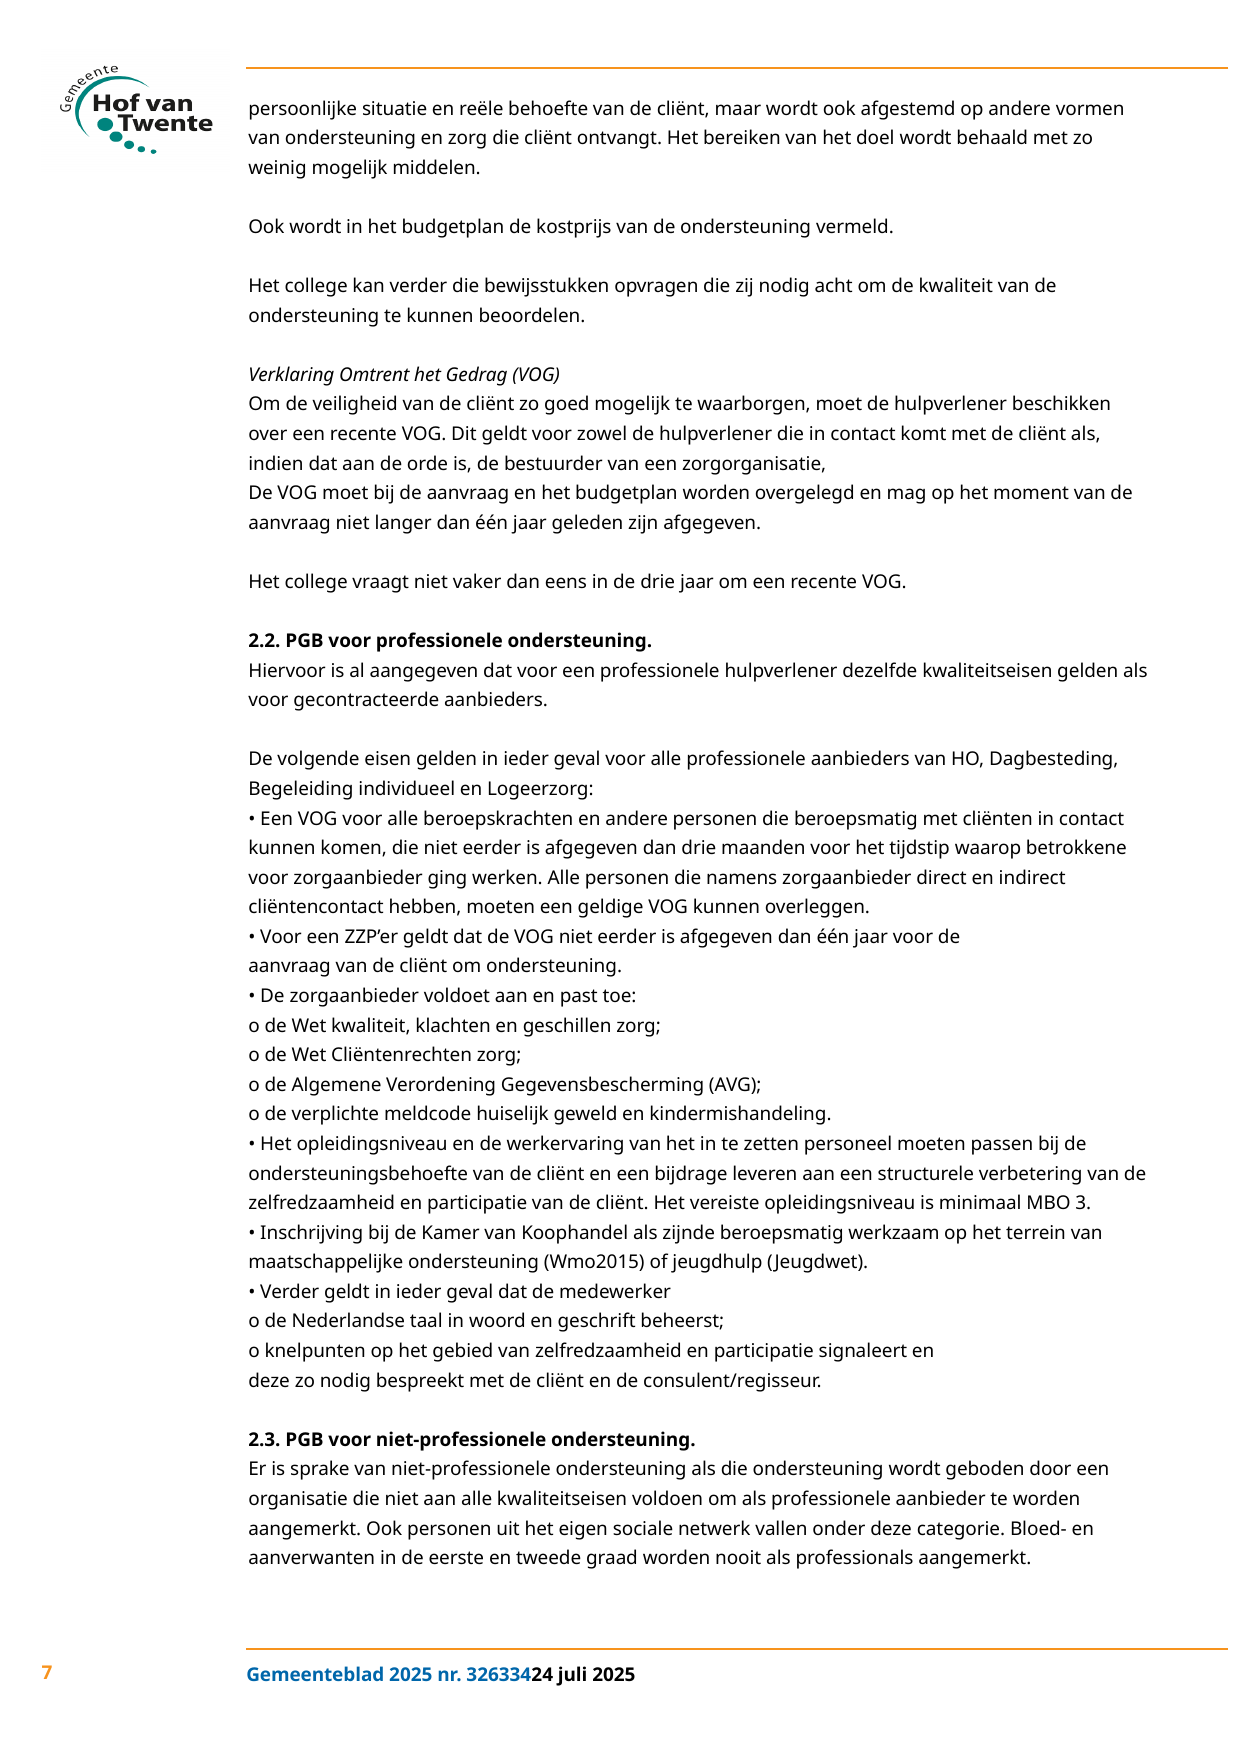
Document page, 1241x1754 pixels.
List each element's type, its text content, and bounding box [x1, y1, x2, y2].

text aanvraag van de cliënt om ondersteuning. [248, 953, 1152, 978]
text Ook wordt in het budgetplan de kostprijs van de ondersteuning vermeld. [248, 213, 1152, 239]
text Er is sprake van niet-professionele ondersteuning als die ondersteuning wordt geboden door een organisatie die niet aan alle kwaliteitseisen voldoen om als professionele aanbieder te worden aangemerkt. Ook personen uit het eigen sociale netwerk vallen onder deze categorie. Bloed- en aanverwanten in de eerste en tweede graad worden nooit als professionals aangemerkt. [248, 1456, 1152, 1570]
text 2.3. PGB voor niet-professionele ondersteuning. [248, 1426, 1152, 1452]
text • De zorgaanbieder voldoet aan en past toe: [248, 982, 1152, 1008]
text o knelpunten op het gebied van zelfredzaamheid en participatie signaleert en [248, 1337, 1152, 1363]
text • Inschrijving bij de Kamer van Koophandel als zijnde beroepsmatig werkzaam op het terrein van maatschappelijke ondersteuning (Wmo2015) of jeugdhulp (Jeugdwet). [248, 1219, 1152, 1274]
text • Een VOG voor alle beroepskrachten en andere personen die beroepsmatig met cliënten in contact kunnen komen, die niet eerder is afgegeven dan drie maanden voor het tijdstip waarop betrokkene voor zorgaanbieder ging werken. Alle personen die namens zorgaanbieder direct en indirect cliëntencontact hebben, moeten een geldige VOG kunnen overleggen. [248, 805, 1152, 919]
text • Verder geldt in ieder geval dat de medewerker [248, 1278, 1152, 1304]
text o de Nederlandse taal in woord en geschrift beheerst; [248, 1308, 1152, 1333]
text Het college vraagt niet vaker dan eens in de drie jaar om een recente VOG. [248, 568, 1152, 594]
text o de Wet Cliëntenrechten zorg; [248, 1041, 1152, 1067]
text 2.2. PGB voor professionele ondersteuning. [248, 627, 1152, 653]
text Verklaring Omtrent het Gedrag (VOG) [248, 361, 1152, 387]
picture [41, 47, 231, 172]
text Hiervoor is al aangegeven dat voor een professionele hulpverlener dezelfde kwaliteitseisen gelden als voor gecontracteerde aanbieders. [248, 657, 1152, 712]
text De volgende eisen gelden in ieder geval voor alle professionele aanbieders van HO, Dagbesteding, Begeleiding individueel en Logeerzorg: [248, 746, 1152, 801]
text • Voor een ZZP’er geldt dat de VOG niet eerder is afgegeven dan één jaar voor de [248, 923, 1152, 949]
text Het college kan verder die bewijsstukken opvragen die zij nodig acht om de kwaliteit van de ondersteuning te kunnen beoordelen. [248, 272, 1152, 328]
text Om de veiligheid van de cliënt zo goed mogelijk te waarborgen, moet de hulpverlener beschikken over een recente VOG. Dit geldt voor zowel de hulpverlener die in contact komt met de cliënt als, indien dat aan de orde is, de bestuurder van een zorgorganisatie, [248, 391, 1152, 476]
text o de verplichte meldcode huiselijk geweld en kindermishandeling. [248, 1101, 1152, 1126]
text De VOG moet bij de aanvraag en het budgetplan worden overgelegd en mag op het moment van de aanvraag niet langer dan één jaar geleden zijn afgegeven. [248, 479, 1152, 535]
text o de Wet kwaliteit, klachten en geschillen zorg; [248, 1012, 1152, 1038]
text persoonlijke situatie en reële behoefte van de cliënt, maar wordt ook afgestemd op andere vormen van ondersteuning en zorg die cliënt ontvangt. Het bereiken van het doel wordt behaald met zo weinig mogelijk middelen. [248, 95, 1152, 180]
text deze zo nodig bespreekt met de cliënt en de consulent/regisseur. [248, 1367, 1152, 1393]
text o de Algemene Verordening Gegevensbescherming (AVG); [248, 1071, 1152, 1097]
text • Het opleidingsniveau en de werkervaring van het in te zetten personeel moeten passen bij de ondersteuningsbehoefte van de cliënt en een bijdrage leveren aan een structurele verbetering van de zelfredzaamheid en participatie van de cliënt. Het vereiste opleidingsniveau is minimaal MBO 3. [248, 1130, 1152, 1215]
